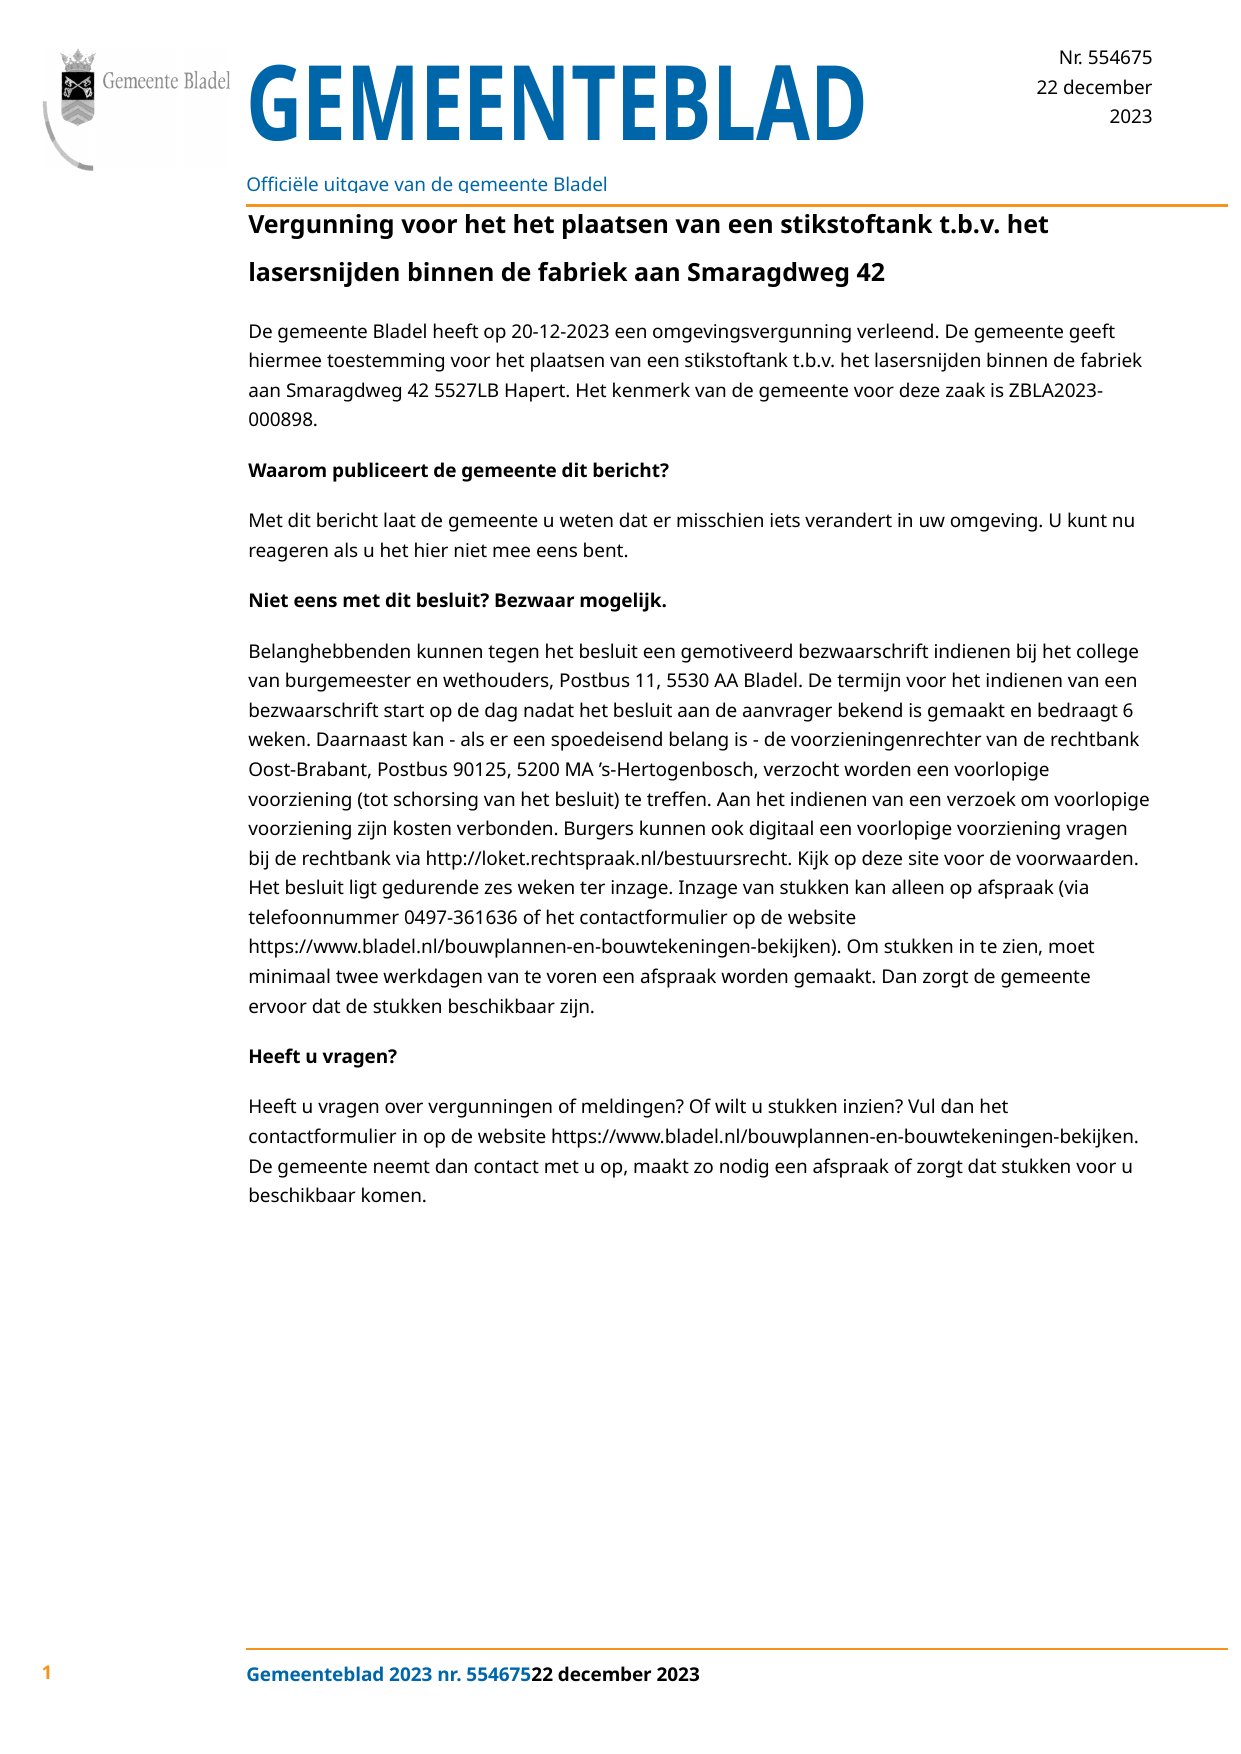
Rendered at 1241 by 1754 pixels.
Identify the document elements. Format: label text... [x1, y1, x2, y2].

text Niet eens met dit besluit? Bezwaar mogelijk. [248, 587, 1152, 613]
text Belanghebbenden kunnen tegen het besluit een gemotiveerd bezwaarschrift indienen bij het college van burgemeester en wethouders, Postbus 11, 5530 AA Bladel. De termijn voor het indienen van een bezwaarschrift start op de dag nadat het besluit aan de aanvrager bekend is gemaakt en bedraagt 6 weken. Daarnaast kan - als er een spoedeisend belang is - de voorzieningenrechter van de rechtbank Oost-Brabant, Postbus 90125, 5200 MA ’s-Hertogenbosch, verzocht worden een voorlopige voorziening (tot schorsing van het besluit) te treffen. Aan het indienen van een verzoek om voorlopige voorziening zijn kosten verbonden. Burgers kunnen ook digitaal een voorlopige voorziening vragen bij de rechtbank via http://loket.rechtspraak.nl/bestuursrecht. Kijk op deze site voor de voorwaarden. Het besluit ligt gedurende zes weken ter inzage. Inzage van stukken kan alleen op afspraak (via telefoonnummer 0497-361636 of het contactformulier op de website https://www.bladel.nl/bouwplannen-en-bouwtekeningen-bekijken). Om stukken in te zien, moet minimaal twee werkdagen van te voren een afspraak worden gemaakt. Dan zorgt de gemeente ervoor dat de stukken beschikbaar zijn. [248, 638, 1152, 1019]
text Heeft u vragen over vergunningen of meldingen? Of wilt u stukken inzien? Vul dan het contactformulier in op de website https://www.bladel.nl/bouwplannen-en-bouwtekeningen-bekijken. De gemeente neemt dan contact met u op, maakt zo nodig een afspraak of zorgt dat stukken voor u beschikbaar komen. [248, 1094, 1152, 1208]
text Met dit bericht laat de gemeente u weten dat er misschien iets verandert in uw omgeving. U kunt nu reageren als u het hier niet mee eens bent. [248, 507, 1152, 563]
text Waarom publiceert de gemeente dit bericht? [248, 457, 1152, 483]
text Vergunning voor het het plaatsen van een stikstoftank t.b.v. het lasersnijden binnen de fabriek aan Smaragdweg 42 [248, 207, 1152, 288]
text Heeft u vragen? [248, 1043, 1152, 1069]
picture [41, 47, 231, 172]
text De gemeente Bladel heeft op 20-12-2023 een omgevingsvergunning verleend. De gemeente geeft hiermee toestemming voor het plaatsen van een stikstoftank t.b.v. het lasersnijden binnen de fabriek aan Smaragdweg 42 5527LB Hapert. Het kenmerk van de gemeente voor deze zaak is ZBLA2023-000898. [248, 318, 1152, 432]
